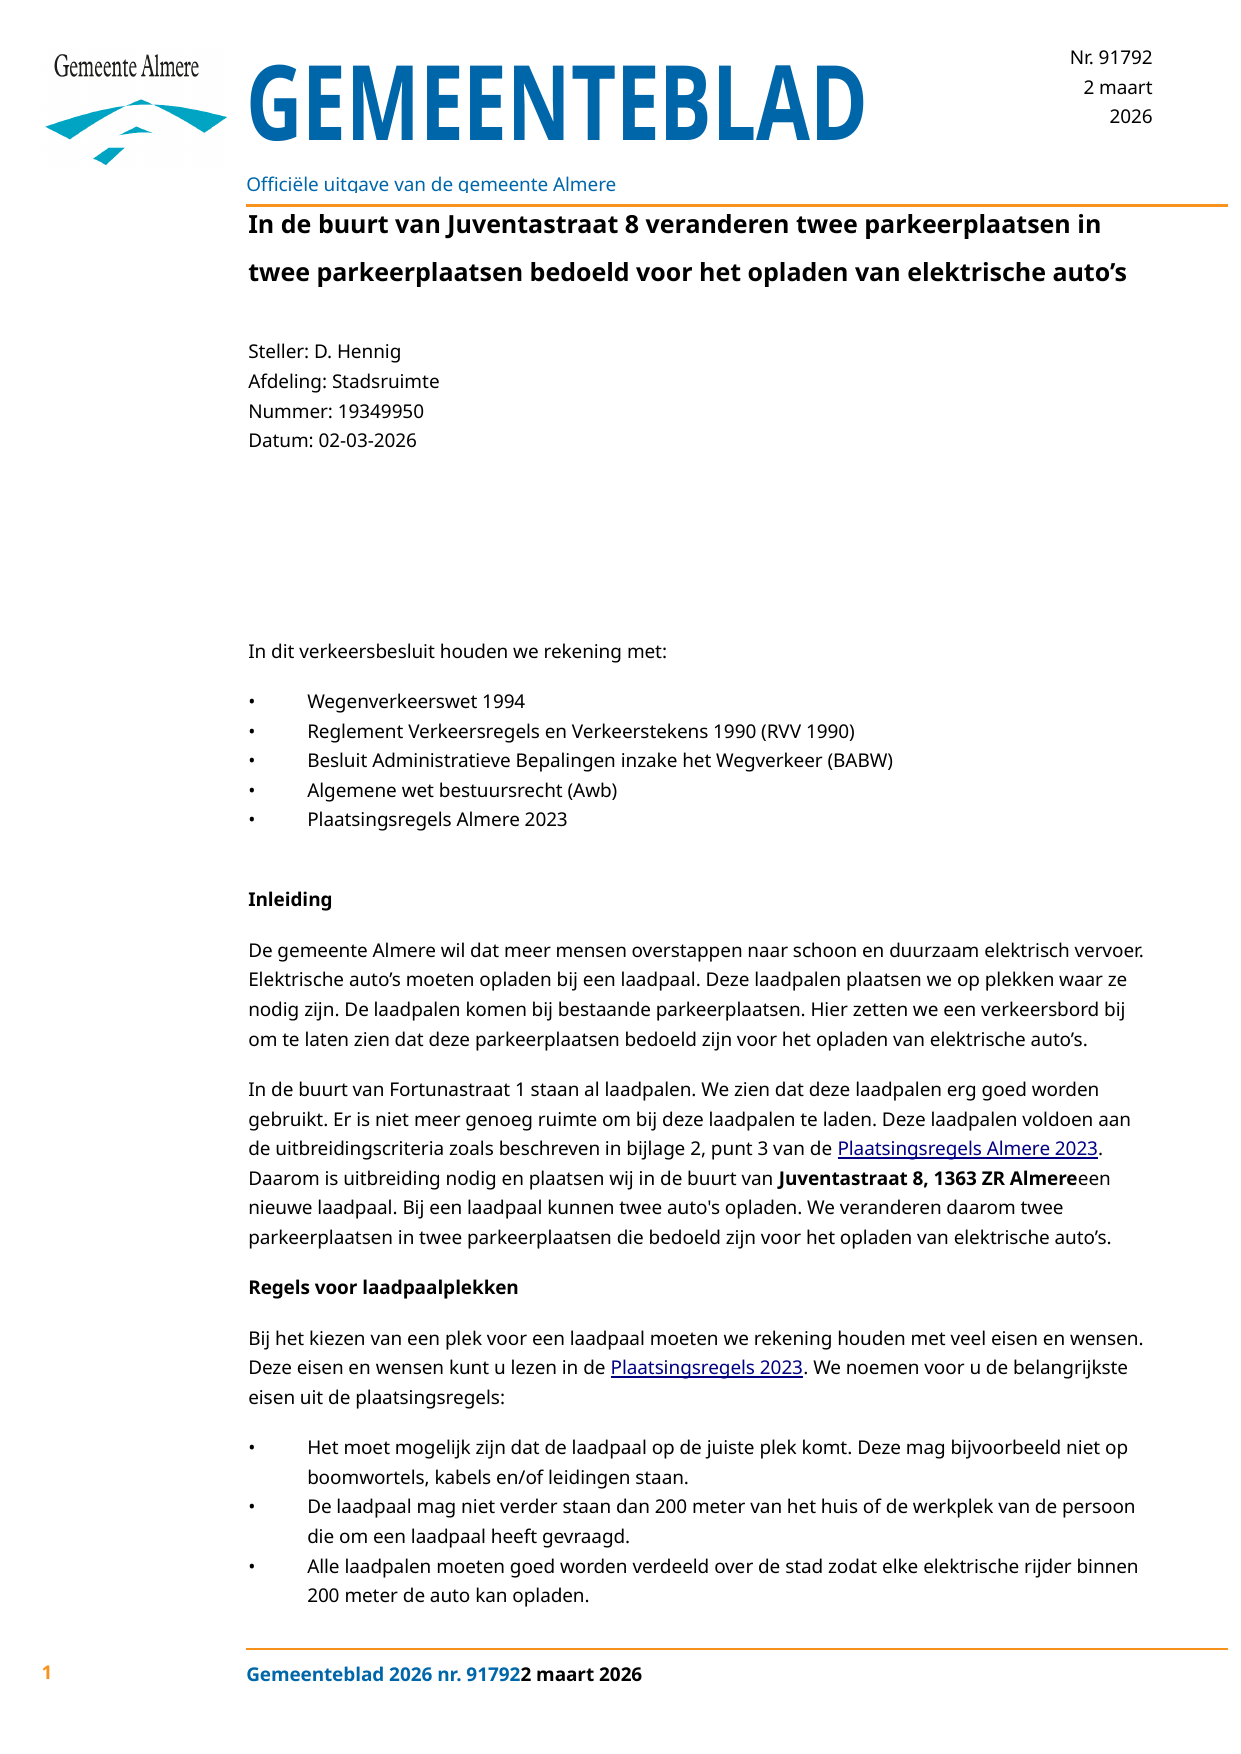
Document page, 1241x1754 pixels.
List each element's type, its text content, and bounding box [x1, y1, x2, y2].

text Bij het kiezen van een plek voor een laadpaal moeten we rekening houden met veel eisen en wensen. Deze eisen en wensen kunt u lezen in de Plaatsingsregels 2023. We noemen voor u de belangrijkste eisen uit de plaatsingsregels: [248, 1325, 1152, 1410]
list Het moet mogelijk zijn dat de laadpaal op de juiste plek komt. Deze mag bijvoorbeeld niet op boomwortels, kabels en/of leidingen staan. [248, 1434, 1152, 1490]
text Inleiding [248, 887, 1152, 912]
list Wegenverkeerswet 1994 [248, 688, 1152, 714]
text De gemeente Almere wil dat meer mensen overstappen naar schoon en duurzaam elektrisch vervoer. Elektrische auto’s moeten opladen bij een laadpaal. Deze laadpalen plaatsen we op plekken waar ze nodig zijn. De laadpalen komen bij bestaande parkeerplaatsen. Hier zetten we een verkeersbord bij om te laten zien dat deze parkeerplaatsen bedoeld zijn voor het opladen van elektrische auto’s. [248, 937, 1152, 1051]
list Reglement Verkeersregels en Verkeerstekens 1990 (RVV 1990) [248, 718, 1152, 743]
text Regels voor laadpaalplekken [248, 1274, 1152, 1300]
text Steller: D. Hennig [248, 339, 1152, 364]
text Datum: 02-03-2026 [248, 427, 1152, 453]
text Nummer: 19349950 [248, 398, 1152, 423]
list De laadpaal mag niet verder staan dan 200 meter van het huis of de werkplek van de persoon die om een laadpaal heeft gevraagd. [248, 1494, 1152, 1549]
text In de buurt van Fortunastraat 1 staan al laadpalen. We zien dat deze laadpalen erg goed worden gebruikt. Er is niet meer genoeg ruimte om bij deze laadpalen te laden. Deze laadpalen voldoen aan de uitbreidingscriteria zoals beschreven in bijlage 2, punt 3 van de Plaatsingsregels Almere 2023. Daarom is uitbreiding nodig en plaatsen wij in de buurt van Juventastraat 8, 1363 ZR Almereeen nieuwe laadpaal. Bij een laadpaal kunnen twee auto's opladen. We veranderen daarom twee parkeerplaatsen in twee parkeerplaatsen die bedoeld zijn voor het opladen van elektrische auto’s. [248, 1076, 1152, 1250]
list Alle laadpalen moeten goed worden verdeeld over de stad zodat elke elektrische rijder binnen 200 meter de auto kan opladen. [248, 1553, 1152, 1608]
list Besluit Administratieve Bepalingen inzake het Wegverkeer (BABW) [248, 747, 1152, 773]
picture [41, 47, 231, 172]
list Plaatsingsregels Almere 2023 [248, 807, 1152, 832]
list Algemene wet bestuursrecht (Awb) [248, 777, 1152, 803]
text In dit verkeersbesluit houden we rekening met: [248, 638, 1152, 663]
text Afdeling: Stadsruimte [248, 368, 1152, 394]
text In de buurt van Juventastraat 8 veranderen twee parkeerplaatsen in twee parkeerplaatsen bedoeld voor het opladen van elektrische auto’s [248, 207, 1152, 288]
